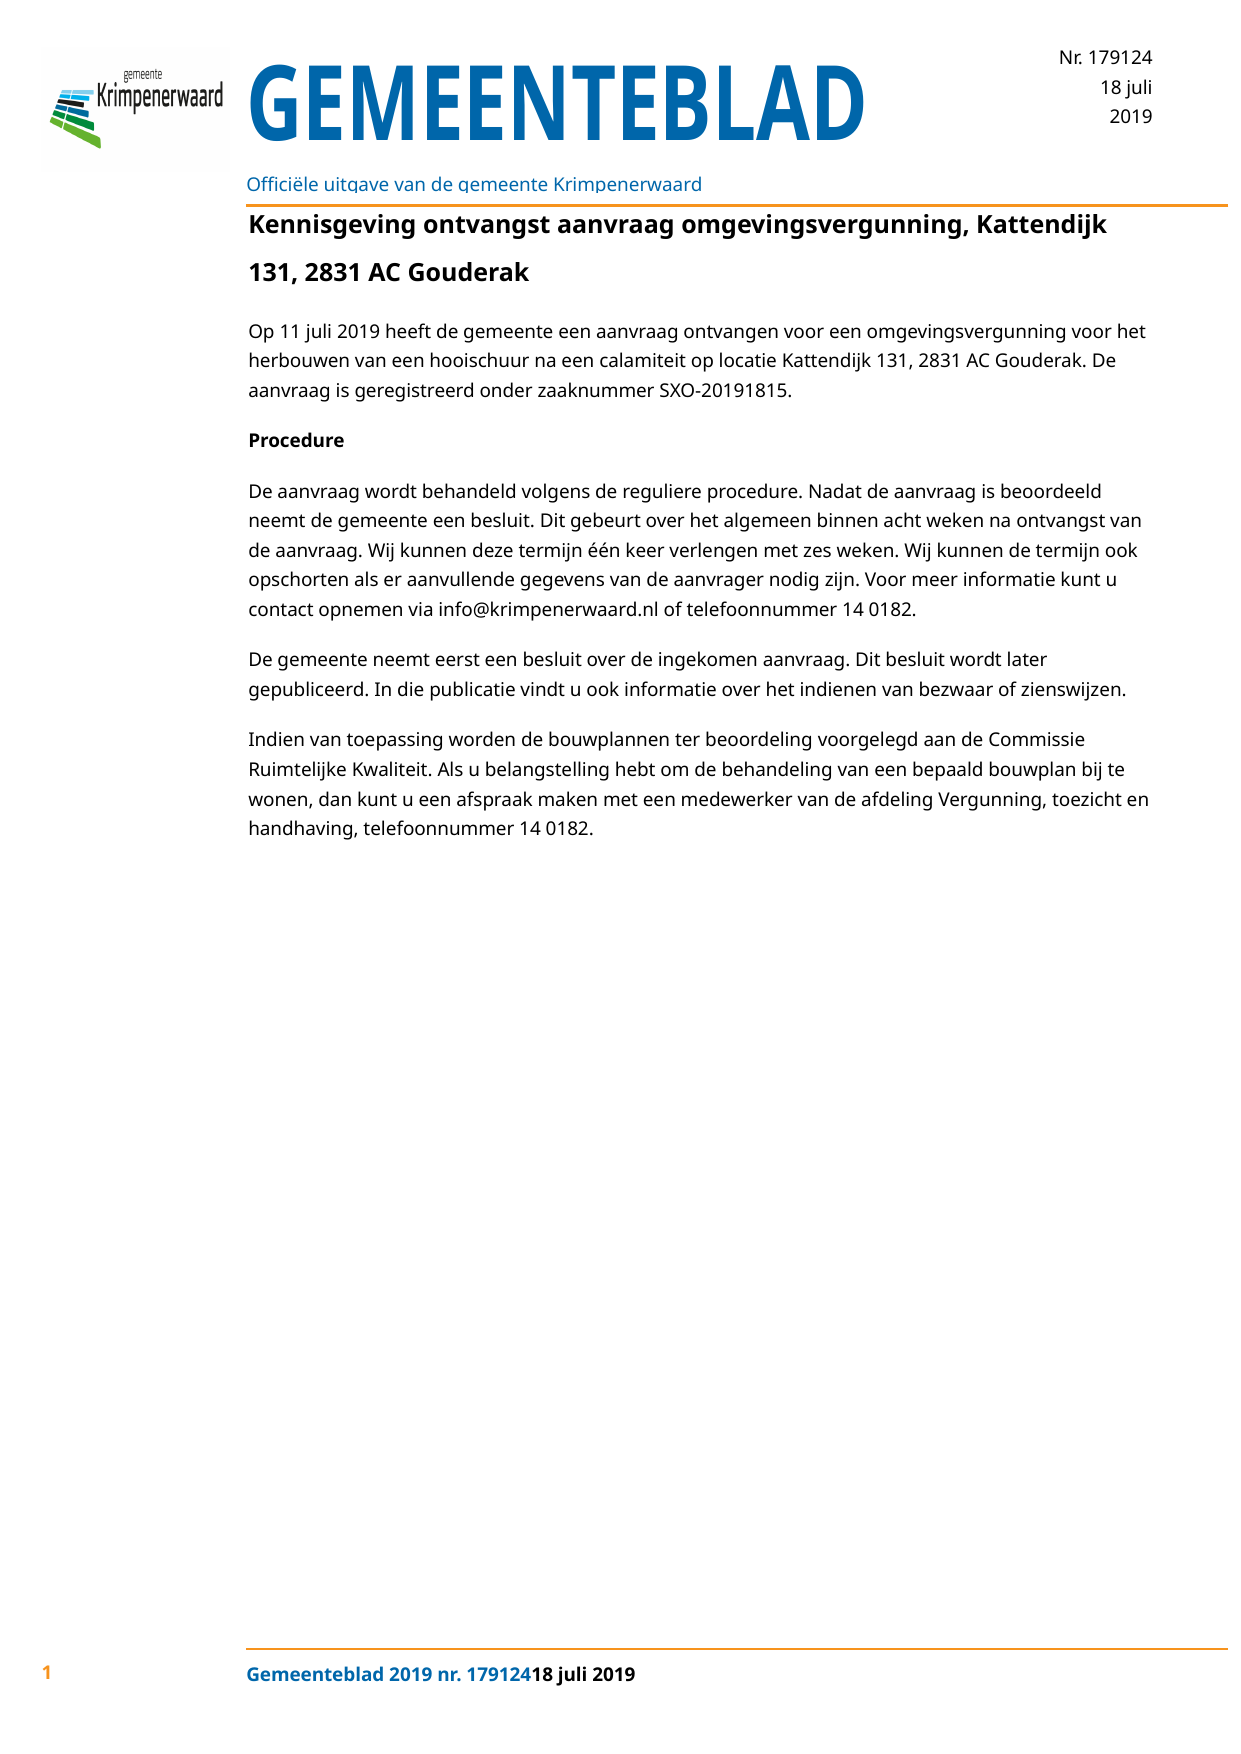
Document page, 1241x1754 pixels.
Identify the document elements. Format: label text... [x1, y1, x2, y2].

text De gemeente neemt eerst een besluit over de ingekomen aanvraag. Dit besluit wordt later gepubliceerd. In die publicatie vindt u ook informatie over het indienen van bezwaar of zienswijzen. [248, 647, 1152, 702]
text Procedure [248, 427, 1152, 453]
text De aanvraag wordt behandeld volgens de reguliere procedure. Nadat de aanvraag is beoordeeld neemt de gemeente een besluit. Dit gebeurt over het algemeen binnen acht weken na ontvangst van de aanvraag. Wij kunnen deze termijn één keer verlengen met zes weken. Wij kunnen de termijn ook opschorten als er aanvullende gegevens van de aanvrager nodig zijn. Voor meer informatie kunt u contact opnemen via info@krimpenerwaard.nl of telefoonnummer 14 0182. [248, 478, 1152, 622]
text Kennisgeving ontvangst aanvraag omgevingsvergunning, Kattendijk 131, 2831 AC Gouderak [248, 207, 1152, 288]
text Indien van toepassing worden de bouwplannen ter beoordeling voorgelegd aan de Commissie Ruimtelijke Kwaliteit. Als u belangstelling hebt om de behandeling van een bepaald bouwplan bij te wonen, dan kunt u een afspraak maken met een medewerker van de afdeling Vergunning, toezicht en handhaving, telefoonnummer 14 0182. [248, 727, 1152, 841]
text Op 11 juli 2019 heeft de gemeente een aanvraag ontvangen voor een omgevingsvergunning voor het herbouwen van een hooischuur na een calamiteit op locatie Kattendijk 131, 2831 AC Gouderak. De aanvraag is geregistreerd onder zaaknummer SXO-20191815. [248, 318, 1152, 403]
picture [41, 47, 231, 172]
